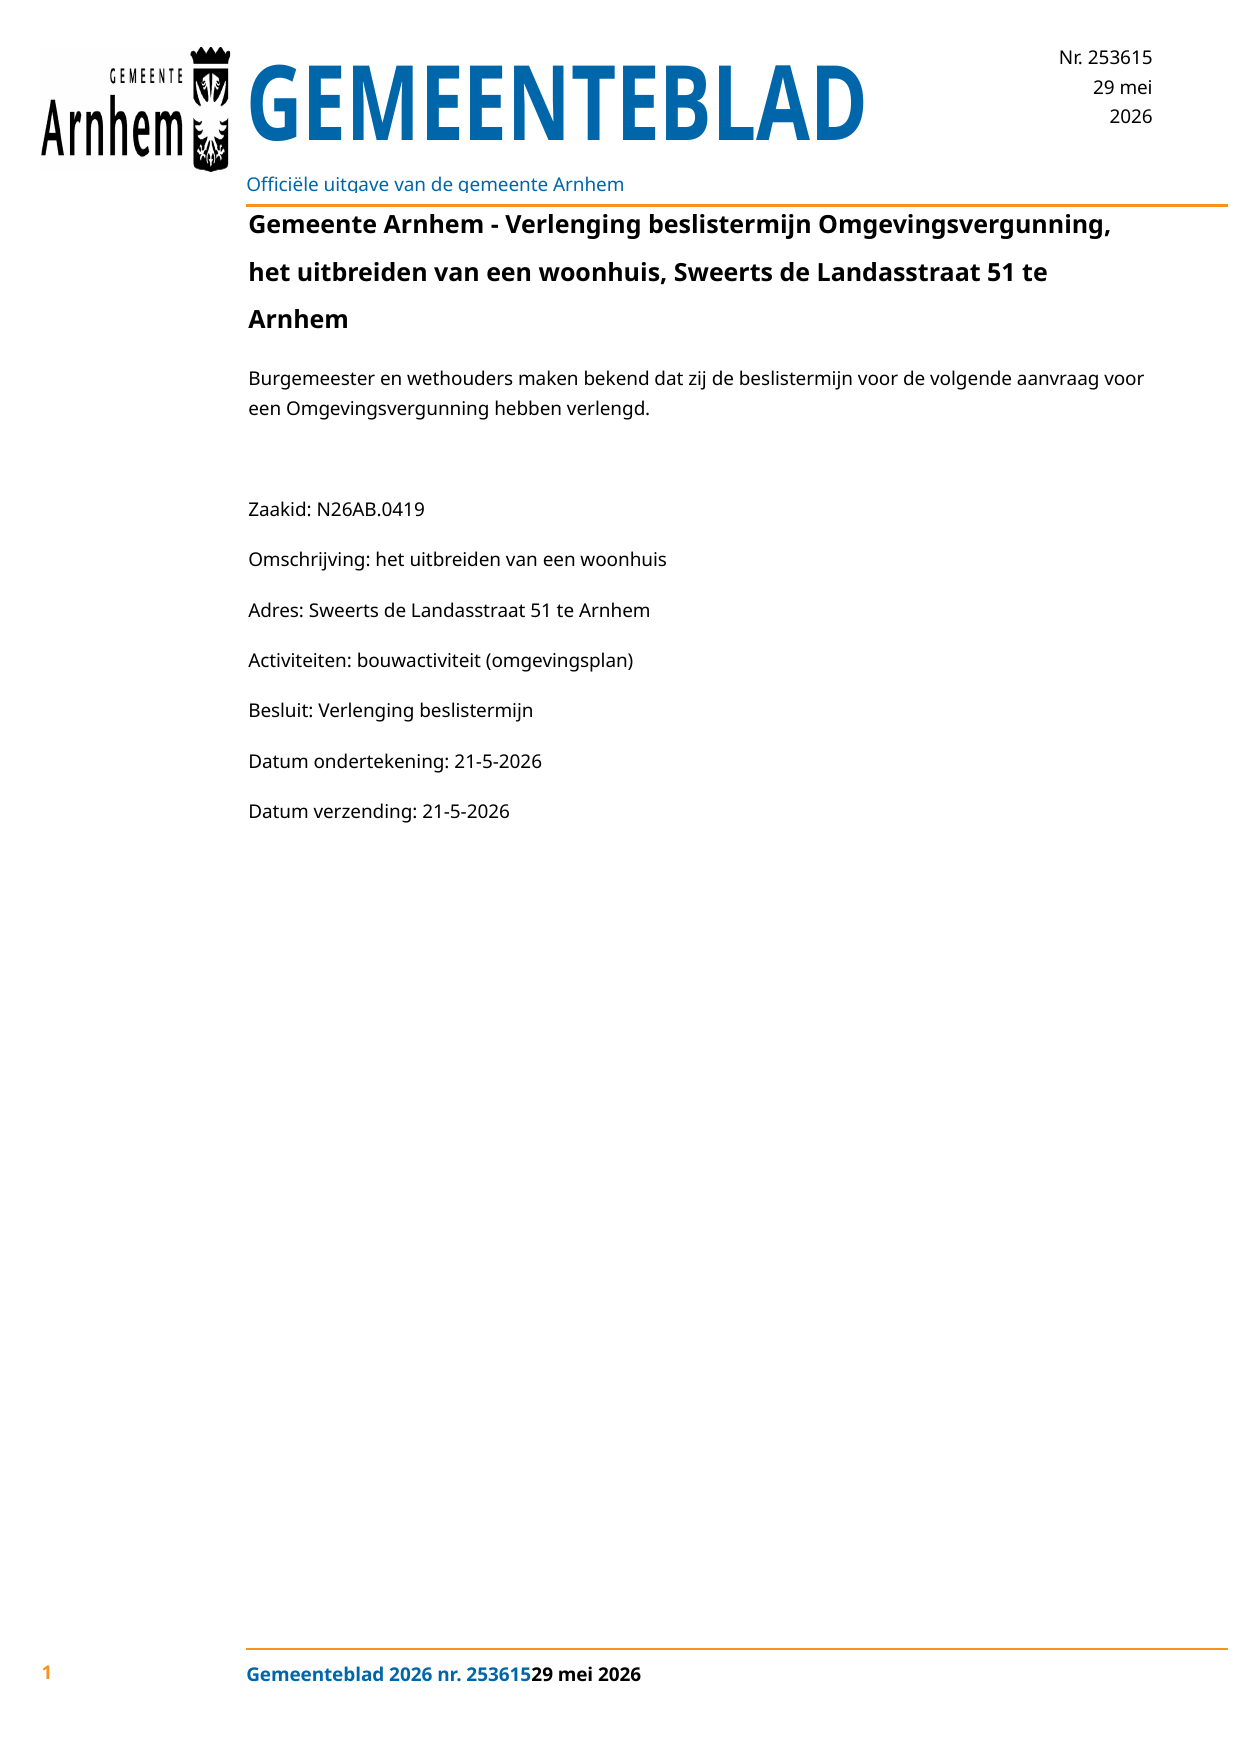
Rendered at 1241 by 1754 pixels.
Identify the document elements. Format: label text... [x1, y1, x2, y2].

text Burgemeester en wethouders maken bekend dat zij de beslistermijn voor de volgende aanvraag voor een Omgevingsvergunning hebben verlengd. [248, 366, 1152, 421]
text Activiteiten: bouwactiviteit (omgevingsplan) [248, 647, 1152, 673]
text Datum ondertekening: 21-5-2026 [248, 748, 1152, 774]
text Besluit: Verlenging beslistermijn [248, 698, 1152, 723]
text Gemeente Arnhem - Verlenging beslistermijn Omgevingsvergunning, het uitbreiden van een woonhuis, Sweerts de Landasstraat 51 te Arnhem [248, 207, 1152, 336]
text Omschrijving: het uitbreiden van een woonhuis [248, 546, 1152, 572]
text Zaakid: N26AB.0419 [248, 496, 1152, 522]
text Adres: Sweerts de Landasstraat 51 te Arnhem [248, 597, 1152, 622]
text Datum verzending: 21-5-2026 [248, 798, 1152, 824]
picture [41, 47, 231, 172]
